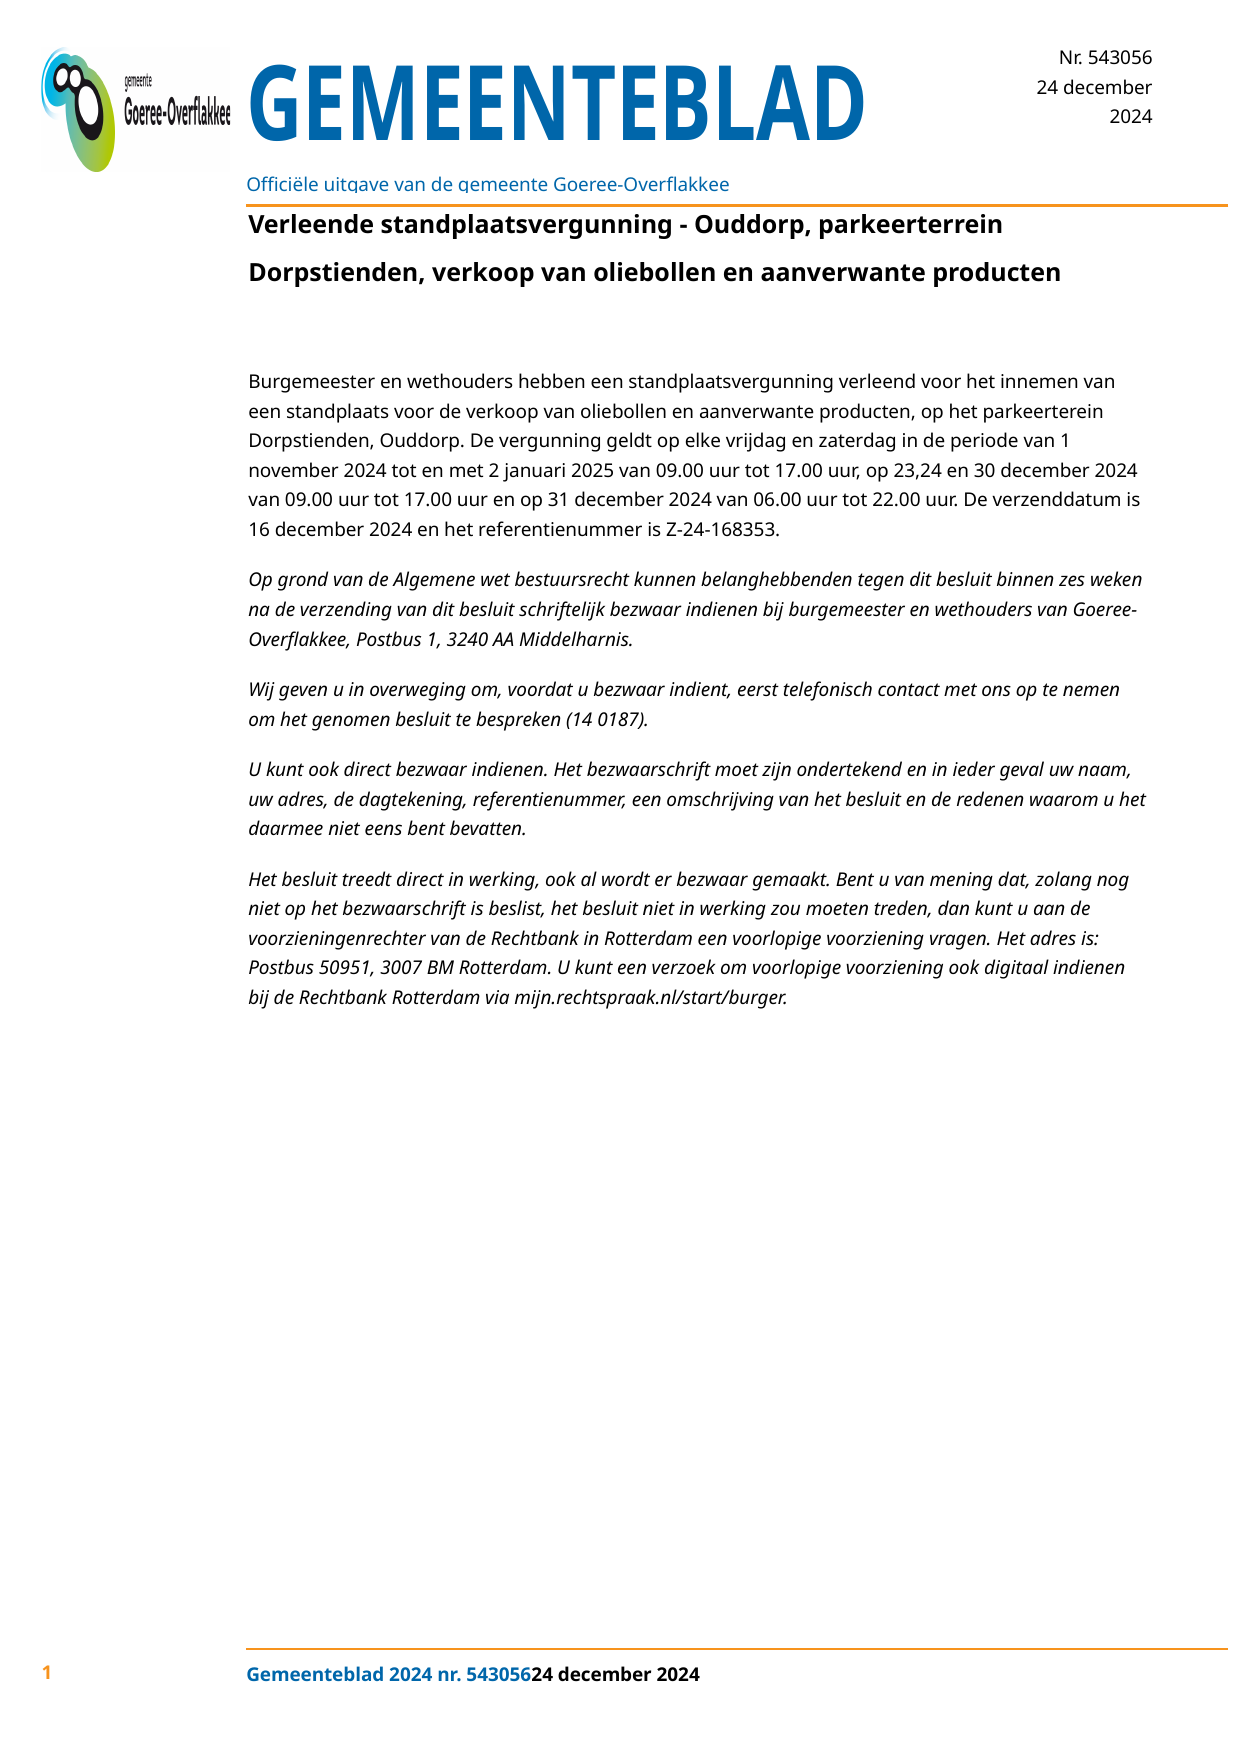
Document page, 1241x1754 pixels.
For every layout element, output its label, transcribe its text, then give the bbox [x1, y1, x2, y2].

text Verleende standplaatsvergunning - Ouddorp, parkeerterrein Dorpstienden, verkoop van oliebollen en aanverwante producten [248, 207, 1152, 288]
text Het besluit treedt direct in werking, ook al wordt er bezwaar gemaakt. Bent u van mening dat, zolang nog niet op het bezwaarschrift is beslist, het besluit niet in werking zou moeten treden, dan kunt u aan de voorzieningenrechter van de Rechtbank in Rotterdam een voorlopige voorziening vragen. Het adres is: Postbus 50951, 3007 BM Rotterdam. U kunt een verzoek om voorlopige voorziening ook digitaal indienen bij de Rechtbank Rotterdam via mijn.rechtspraak.nl/start/burger. [248, 866, 1152, 1010]
text U kunt ook direct bezwaar indienen. Het bezwaarschrift moet zijn ondertekend en in ieder geval uw naam, uw adres, de dagtekening, referentienummer, een omschrijving van het besluit en de redenen waarom u het daarmee niet eens bent bevatten. [248, 756, 1152, 841]
text Op grond van de Algemene wet bestuursrecht kunnen belanghebbenden tegen dit besluit binnen zes weken na de verzending van dit besluit schriftelijk bezwaar indienen bij burgemeester en wethouders van Goeree-Overflakkee, Postbus 1, 3240 AA Middelharnis. [248, 567, 1152, 652]
text Wij geven u in overweging om, voordat u bezwaar indient, eerst telefonisch contact met ons op te nemen om het genomen besluit te bespreken (14 0187). [248, 676, 1152, 732]
text Burgemeester en wethouders hebben een standplaatsvergunning verleend voor het innemen van een standplaats voor de verkoop van oliebollen en aanverwante producten, op het parkeerterein Dorpstienden, Ouddorp. De vergunning geldt op elke vrijdag en zaterdag in de periode van 1 november 2024 tot en met 2 januari 2025 van 09.00 uur tot 17.00 uur, op 23,24 en 30 december 2024 van 09.00 uur tot 17.00 uur en op 31 december 2024 van 06.00 uur tot 22.00 uur. De verzenddatum is 16 december 2024 en het referentienummer is Z-24-168353. [248, 368, 1152, 542]
picture [41, 47, 231, 172]
